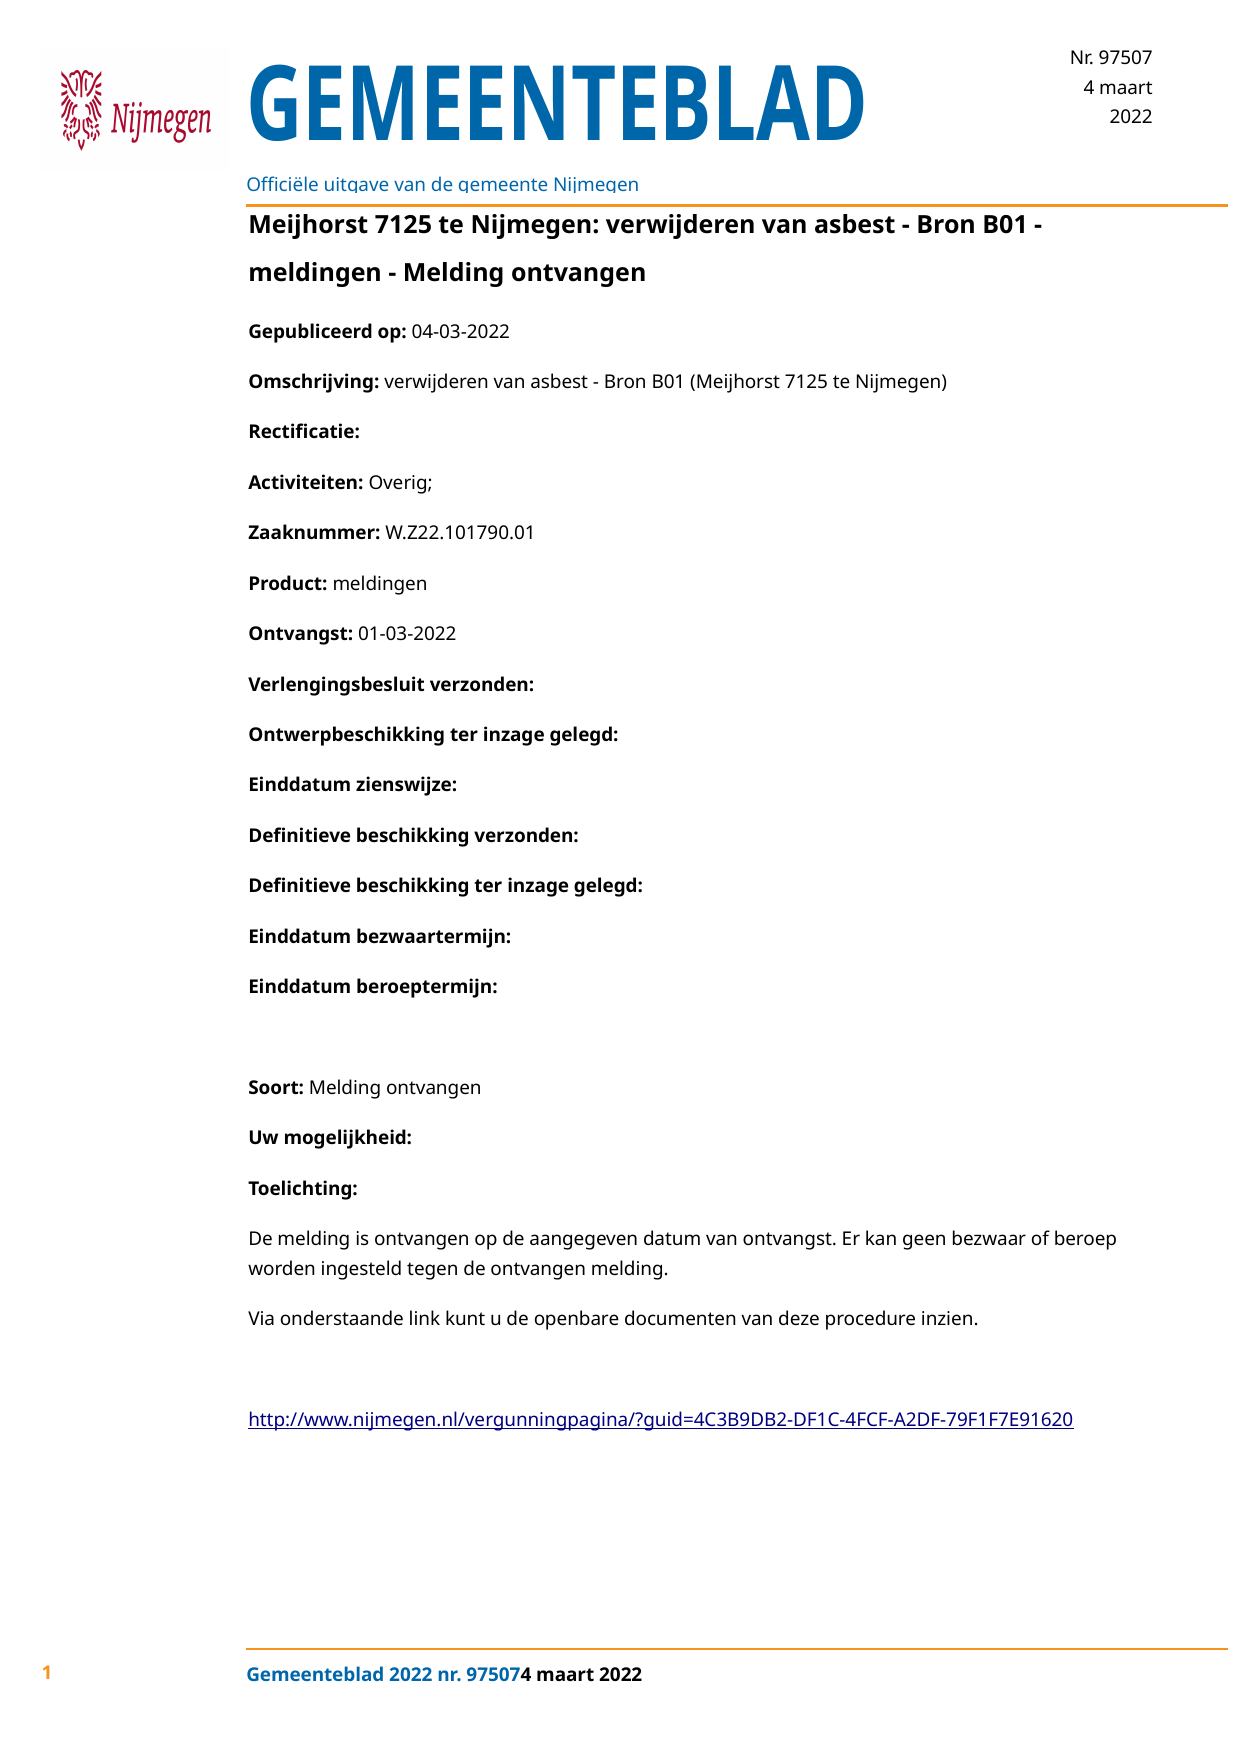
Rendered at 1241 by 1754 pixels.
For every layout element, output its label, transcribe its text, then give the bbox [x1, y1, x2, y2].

text Omschrijving: verwijderen van asbest - Bron B01 (Meijhorst 7125 te Nijmegen) [248, 368, 1152, 394]
text Toelichting: [248, 1175, 1152, 1201]
text Ontwerpbeschikking ter inzage gelegd: [248, 721, 1152, 747]
text Soort: Melding ontvangen [248, 1074, 1152, 1100]
text Uw mogelijkheid: [248, 1124, 1152, 1150]
text Einddatum beroeptermijn: [248, 973, 1152, 999]
text Definitieve beschikking verzonden: [248, 822, 1152, 848]
text Product: meldingen [248, 570, 1152, 596]
picture [41, 47, 231, 172]
text Activiteiten: Overig; [248, 469, 1152, 495]
text Definitieve beschikking ter inzage gelegd: [248, 872, 1152, 898]
text Gepubliceerd op: 04-03-2022 [248, 318, 1152, 344]
text Rectificatie: [248, 419, 1152, 444]
text Verlengingsbesluit verzonden: [248, 671, 1152, 697]
text De melding is ontvangen op de aangegeven datum van ontvangst. Er kan geen bezwaar of beroep worden ingesteld tegen de ontvangen melding. [248, 1225, 1152, 1281]
text Einddatum bezwaartermijn: [248, 923, 1152, 949]
text Via onderstaande link kunt u de openbare documenten van deze procedure inzien. [248, 1305, 1152, 1331]
text Meijhorst 7125 te Nijmegen: verwijderen van asbest - Bron B01 - meldingen - Melding ontvangen [248, 207, 1152, 288]
text http://www.nijmegen.nl/vergunningpagina/?guid=4C3B9DB2-DF1C-4FCF-A2DF-79F1F7E91620 [248, 1406, 1152, 1432]
text Zaaknummer: W.Z22.101790.01 [248, 519, 1152, 545]
text Ontvangst: 01-03-2022 [248, 620, 1152, 646]
text Einddatum zienswijze: [248, 772, 1152, 797]
